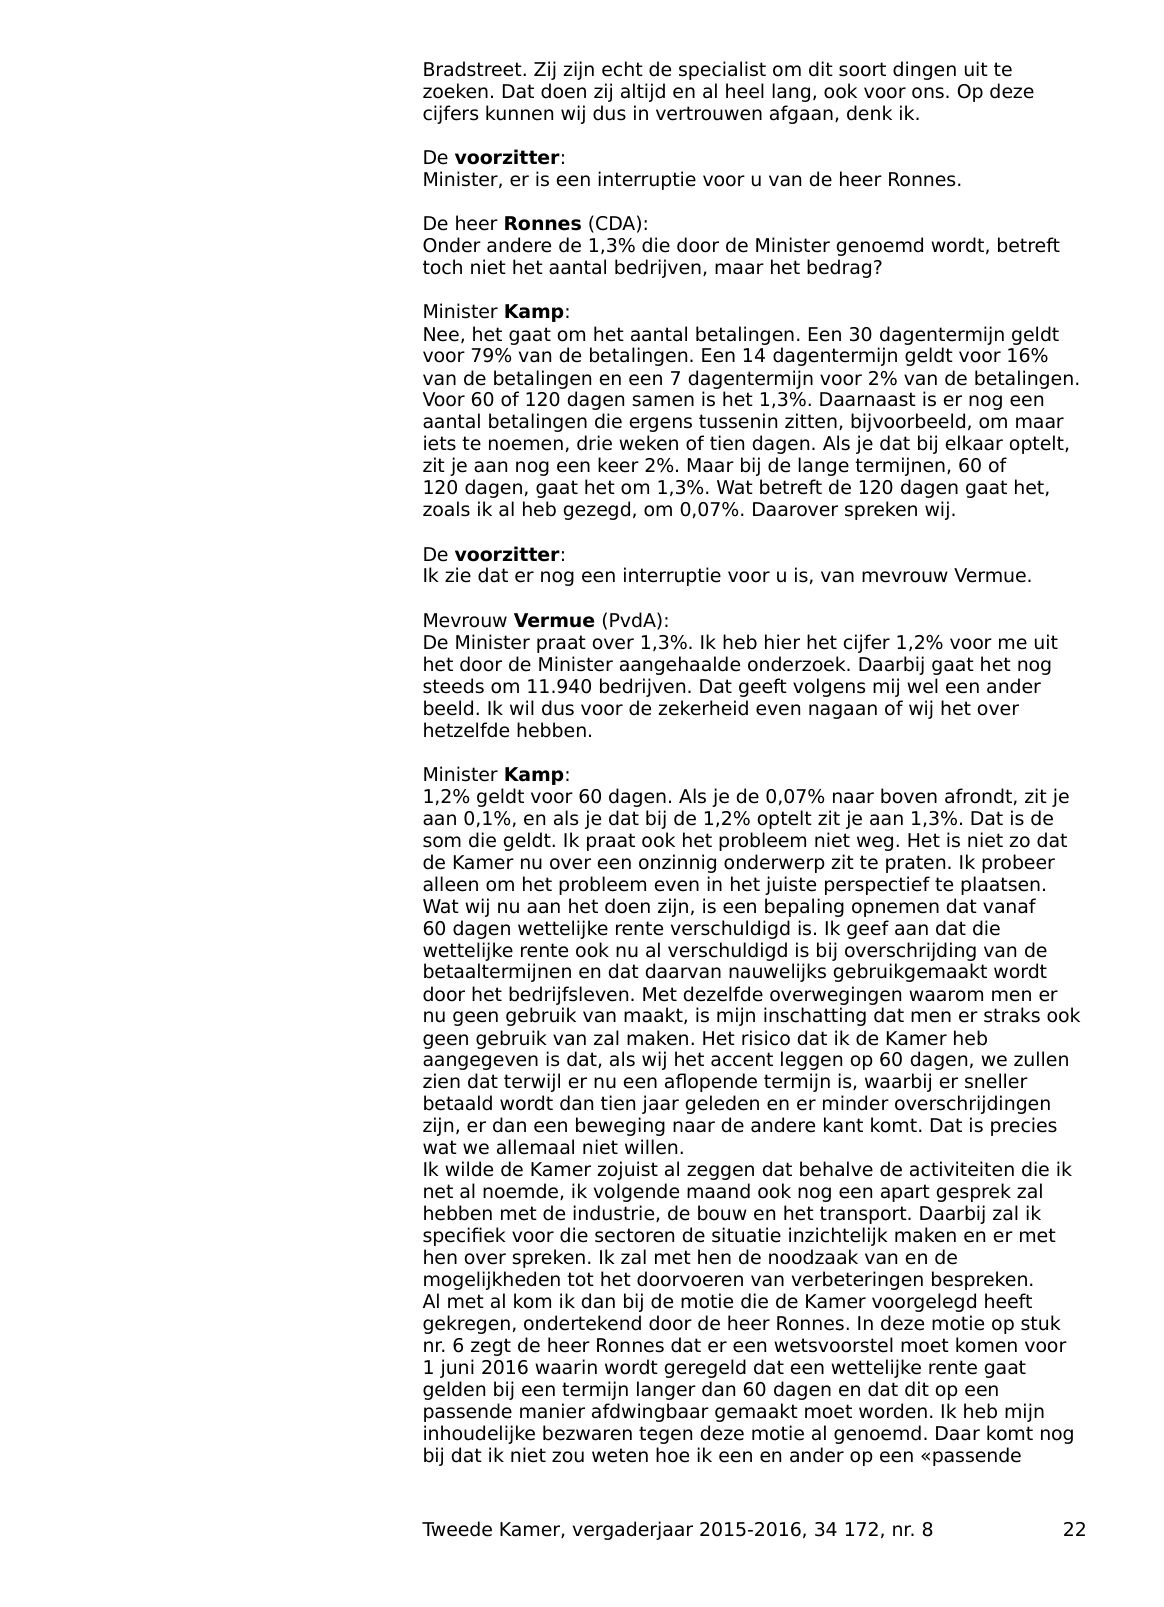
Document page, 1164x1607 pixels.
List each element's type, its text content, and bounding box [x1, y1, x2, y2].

text De voorzitter: [422, 147, 1087, 169]
text Bradstreet. Zij zijn echt de specialist om dit soort dingen uit te zoeken. Dat doen zij altijd en al heel lang, ook voor ons. Op deze cijfers kunnen wij dus in vertrouwen afgaan, denk ik. [422, 59, 1087, 125]
text De Minister praat over 1,3%. Ik heb hier het cijfer 1,2% voor me uit het door de Minister aangehaalde onderzoek. Daarbij gaat het nog steeds om 11.940 bedrijven. Dat geeft volgens mij wel een ander beeld. Ik wil dus voor de zekerheid even nagaan of wij het over hetzelfde hebben. [422, 632, 1087, 741]
text Minister, er is een interruptie voor u van de heer Ronnes. [422, 169, 1087, 191]
text Mevrouw Vermue (PvdA): [422, 609, 1087, 632]
text Ik wilde de Kamer zojuist al zeggen dat behalve de activiteiten die ik net al noemde, ik volgende maand ook nog een apart gesprek zal hebben met de industrie, de bouw en het transport. Daarbij zal ik specifiek voor die sectoren de situatie inzichtelijk maken en er met hen over spreken. Ik zal met hen de noodzaak van en de mogelijkheden tot het doorvoeren van verbeteringen bespreken. [422, 1159, 1087, 1291]
text Ik zie dat er nog een interruptie voor u is, van mevrouw Vermue. [422, 565, 1087, 587]
text Minister Kamp: [422, 764, 1087, 786]
text 1,2% geldt voor 60 dagen. Als je de 0,07% naar boven afrondt, zit je aan 0,1%, en als je dat bij de 1,2% optelt zit je aan 1,3%. Dat is de som die geldt. Ik praat ook het probleem niet weg. Het is niet zo dat de Kamer nu over een onzinnig onderwerp zit te praten. Ik probeer alleen om het probleem even in het juiste perspectief te plaatsen. Wat wij nu aan het doen zijn, is een bepaling opnemen dat vanaf 60 dagen wettelijke rente verschuldigd is. Ik geef aan dat die wettelijke rente ook nu al verschuldigd is bij overschrijding van de betaaltermijnen en dat daarvan nauwelijks gebruikgemaakt wordt door het bedrijfsleven. Met dezelfde overwegingen waarom men er nu geen gebruik van maakt, is mijn inschatting dat men er straks ook geen gebruik van zal maken. Het risico dat ik de Kamer heb aangegeven is dat, als wij het accent leggen op 60 dagen, we zullen zien dat terwijl er nu een aflopende termijn is, waarbij er sneller betaald wordt dan tien jaar geleden en er minder overschrijdingen zijn, er dan een beweging naar de andere kant komt. Dat is precies wat we allemaal niet willen. [422, 786, 1087, 1159]
text De heer Ronnes (CDA): [422, 213, 1087, 235]
text Al met al kom ik dan bij de motie die de Kamer voorgelegd heeft gekregen, ondertekend door de heer Ronnes. In deze motie op stuk nr. 6 zegt de heer Ronnes dat er een wetsvoorstel moet komen voor 1 juni 2016 waarin wordt geregeld dat een wettelijke rente gaat gelden bij een termijn langer dan 60 dagen en dat dit op een passende manier afdwingbaar gemaakt moet worden. Ik heb mijn inhoudelijke bezwaren tegen deze motie al genoemd. Daar komt nog bij dat ik niet zou weten hoe ik een en ander op een «passende [422, 1291, 1087, 1467]
text Minister Kamp: [422, 301, 1087, 323]
text De voorzitter: [422, 543, 1087, 565]
text Nee, het gaat om het aantal betalingen. Een 30 dagentermijn geldt voor 79% van de betalingen. Een 14 dagentermijn geldt voor 16% van de betalingen en een 7 dagentermijn voor 2% van de betalingen. Voor 60 of 120 dagen samen is het 1,3%. Daarnaast is er nog een aantal betalingen die ergens tussenin zitten, bijvoorbeeld, om maar iets te noemen, drie weken of tien dagen. Als je dat bij elkaar optelt, zit je aan nog een keer 2%. Maar bij de lange termijnen, 60 of 120 dagen, gaat het om 1,3%. Wat betreft de 120 dagen gaat het, zoals ik al heb gezegd, om 0,07%. Daarover spreken wij. [422, 323, 1087, 521]
text Onder andere de 1,3% die door de Minister genoemd wordt, betreft toch niet het aantal bedrijven, maar het bedrag? [422, 235, 1087, 279]
